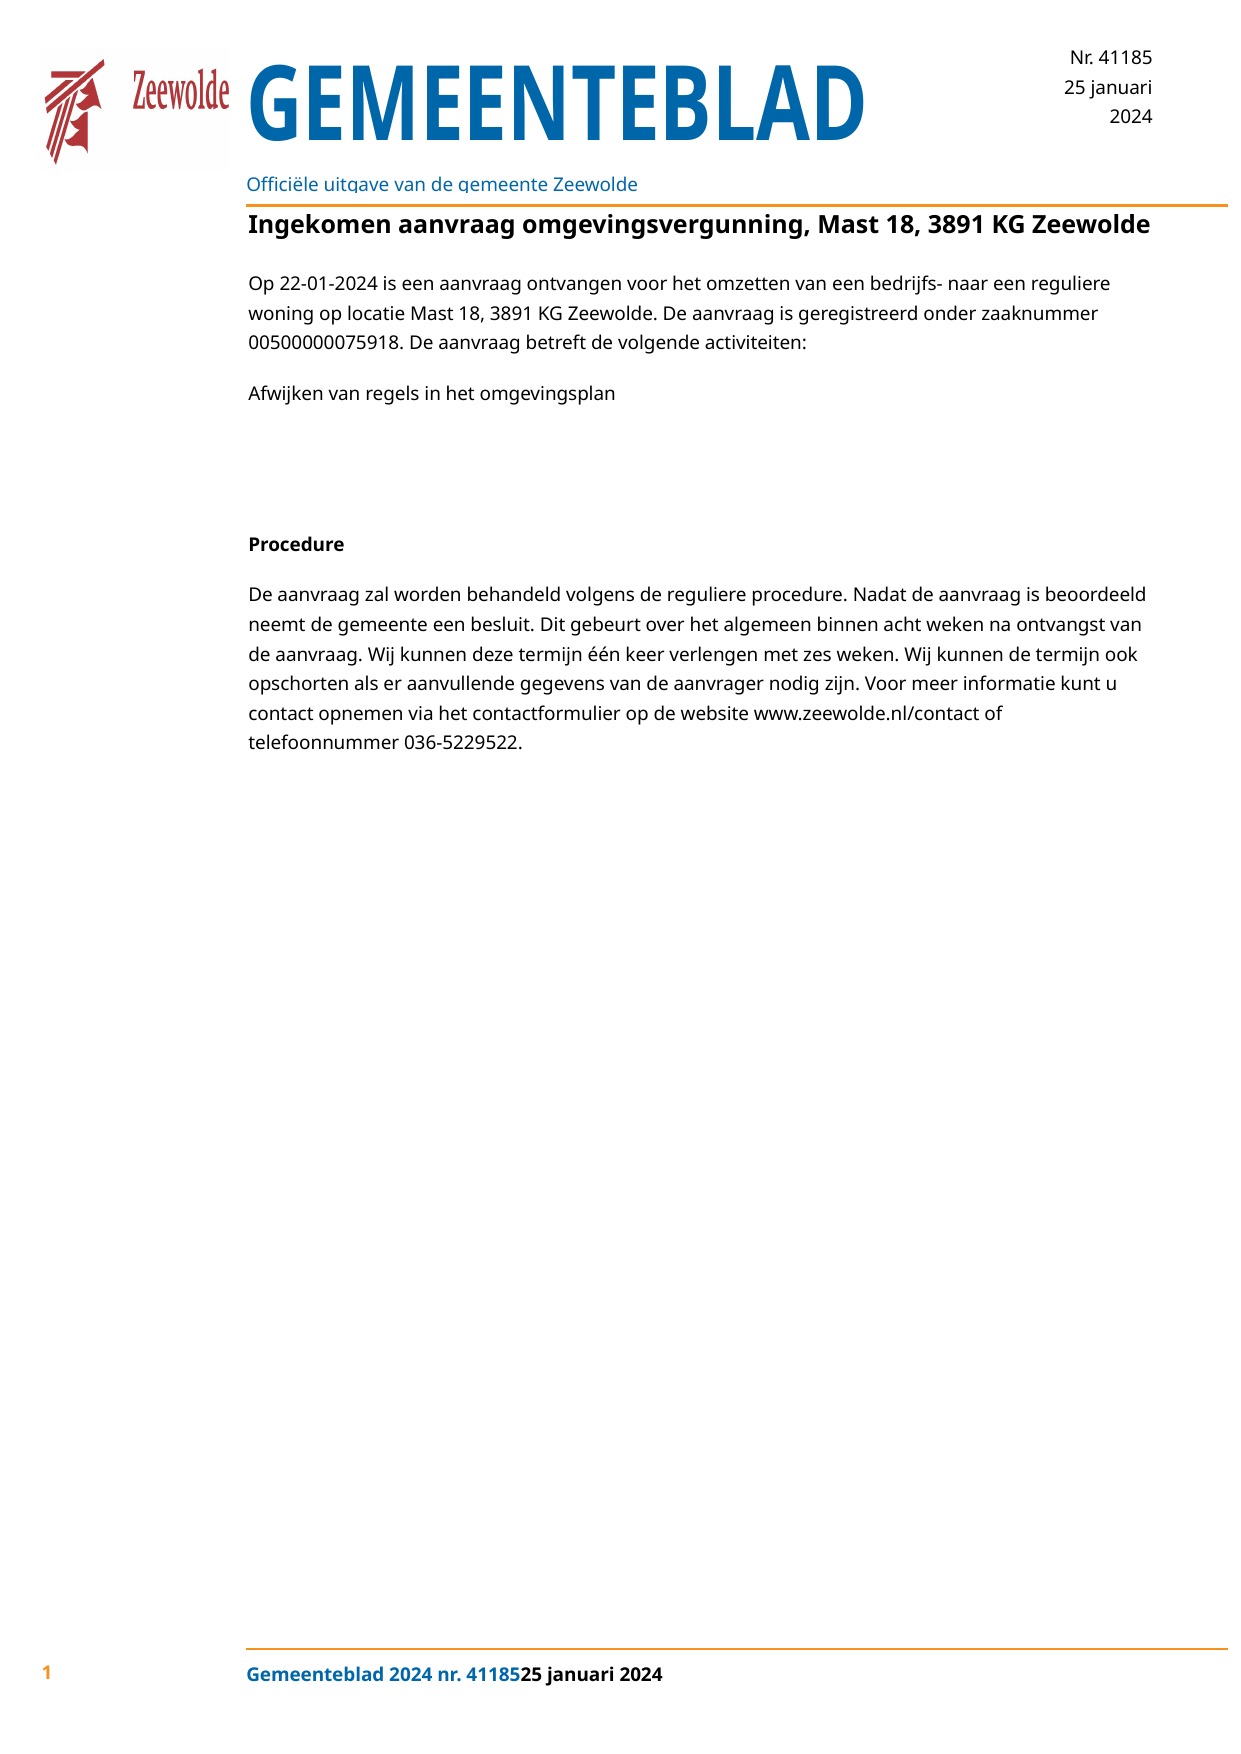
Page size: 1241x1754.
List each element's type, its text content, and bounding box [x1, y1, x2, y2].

text De aanvraag zal worden behandeld volgens de reguliere procedure. Nadat de aanvraag is beoordeeld neemt de gemeente een besluit. Dit gebeurt over het algemeen binnen acht weken na ontvangst van de aanvraag. Wij kunnen deze termijn één keer verlengen met zes weken. Wij kunnen de termijn ook opschorten als er aanvullende gegevens van de aanvrager nodig zijn. Voor meer informatie kunt u contact opnemen via het contactformulier op de website www.zeewolde.nl/contact of telefoonnummer 036-5229522. [248, 582, 1152, 755]
picture [41, 47, 231, 172]
text Afwijken van regels in het omgevingsplan [248, 380, 1152, 406]
text Ingekomen aanvraag omgevingsvergunning, Mast 18, 3891 KG Zeewolde [248, 207, 1152, 241]
text Procedure [248, 531, 1152, 557]
text Op 22-01-2024 is een aanvraag ontvangen voor het omzetten van een bedrijfs- naar een reguliere woning op locatie Mast 18, 3891 KG Zeewolde. De aanvraag is geregistreerd onder zaaknummer 00500000075918. De aanvraag betreft de volgende activiteiten: [248, 270, 1152, 355]
